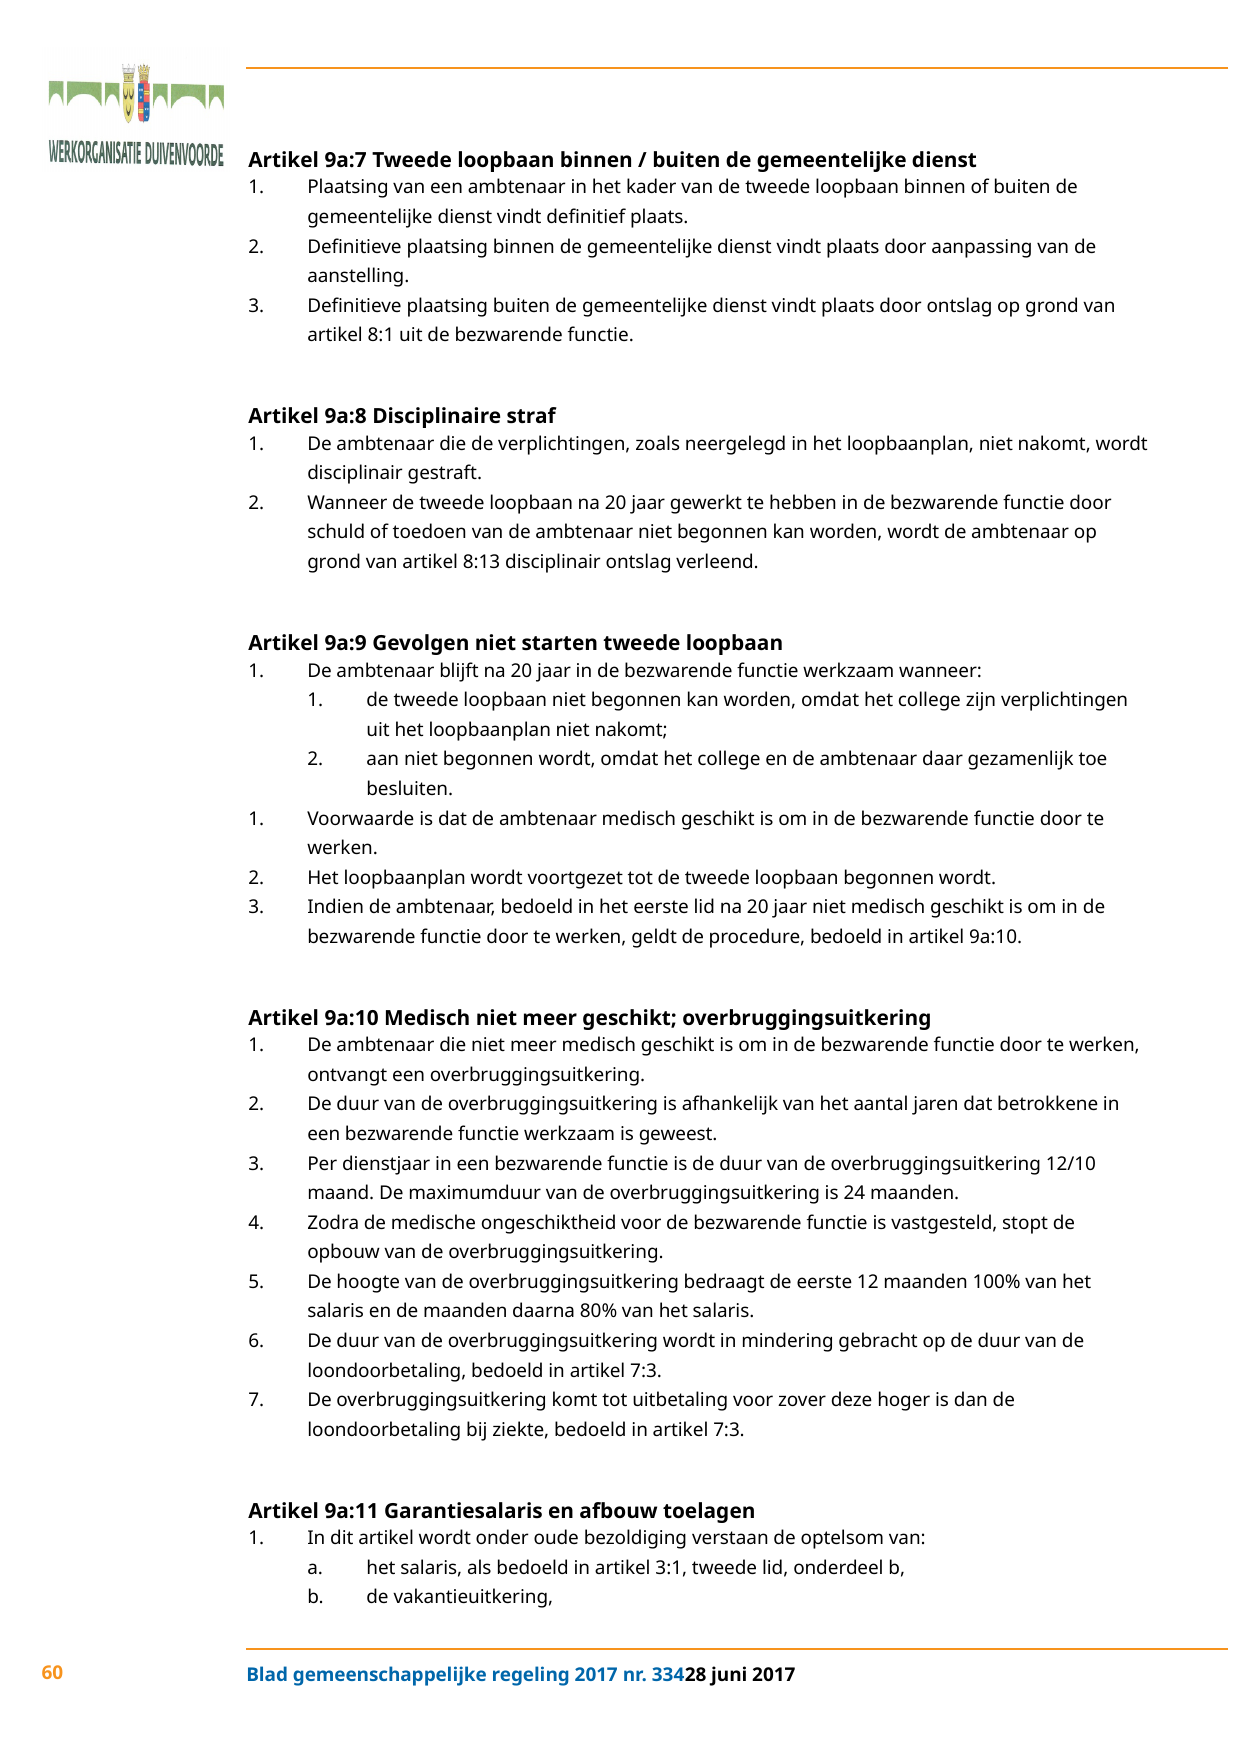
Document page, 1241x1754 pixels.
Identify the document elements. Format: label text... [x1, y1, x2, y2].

list Plaatsing van een ambtenaar in het kader van de tweede loopbaan binnen of buiten de gemeentelijke dienst vindt definitief plaats. [248, 174, 1152, 229]
list de vakantieuitkering, [307, 1584, 1152, 1609]
list aan niet begonnen wordt, omdat het college en de ambtenaar daar gezamenlijk toe besluiten. [307, 746, 1152, 801]
text Artikel 9a:9 Gevolgen niet starten tweede loopbaan [248, 628, 1152, 657]
list De ambtenaar blijft na 20 jaar in de bezwarende functie werkzaam wanneer: [248, 657, 1152, 682]
text Artikel 9a:11 Garantiesalaris en afbouw toelagen [248, 1496, 1152, 1524]
list De hoogte van de overbruggingsuitkering bedraagt de eerste 12 maanden 100% van het salaris en de maanden daarna 80% van het salaris. [248, 1268, 1152, 1323]
list Indien de ambtenaar, bedoeld in het eerste lid na 20 jaar niet medisch geschikt is om in de bezwarende functie door te werken, geldt de procedure, bedoeld in artikel 9a:10. [248, 893, 1152, 949]
list Voorwaarde is dat de ambtenaar medisch geschikt is om in de bezwarende functie door te werken. [248, 805, 1152, 860]
list Wanneer de tweede loopbaan na 20 jaar gewerkt te hebben in de bezwarende functie door schuld of toedoen van de ambtenaar niet begonnen kan worden, wordt de ambtenaar op grond van artikel 8:13 disciplinair ontslag verleend. [248, 489, 1152, 574]
list Definitieve plaatsing buiten de gemeentelijke dienst vindt plaats door ontslag op grond van artikel 8:1 uit de bezwarende functie. [248, 292, 1152, 347]
list In dit artikel wordt onder oude bezoldiging verstaan de optelsom van: [248, 1524, 1152, 1550]
list De overbruggingsuitkering komt tot uitbetaling voor zover deze hoger is dan de loondoorbetaling bij ziekte, bedoeld in artikel 7:3. [248, 1386, 1152, 1442]
list De ambtenaar die niet meer medisch geschikt is om in de bezwarende functie door te werken, ontvangt een overbruggingsuitkering. [248, 1031, 1152, 1087]
list Het loopbaanplan wordt voortgezet tot de tweede loopbaan begonnen wordt. [248, 864, 1152, 889]
picture [41, 47, 231, 172]
text Artikel 9a:7 Tweede loopbaan binnen / buiten de gemeentelijke dienst [248, 145, 1152, 174]
text Artikel 9a:8 Disciplinaire straf [248, 402, 1152, 430]
text Artikel 9a:10 Medisch niet meer geschikt; overbruggingsuitkering [248, 1003, 1152, 1031]
list het salaris, als bedoeld in artikel 3:1, tweede lid, onderdeel b, [307, 1554, 1152, 1580]
list De ambtenaar die de verplichtingen, zoals neergelegd in het loopbaanplan, niet nakomt, wordt disciplinair gestraft. [248, 430, 1152, 485]
list Definitieve plaatsing binnen de gemeentelijke dienst vindt plaats door aanpassing van de aanstelling. [248, 233, 1152, 288]
list Zodra de medische ongeschiktheid voor de bezwarende functie is vastgesteld, stopt de opbouw van de overbruggingsuitkering. [248, 1209, 1152, 1264]
list De duur van de overbruggingsuitkering wordt in mindering gebracht op de duur van de loondoorbetaling, bedoeld in artikel 7:3. [248, 1327, 1152, 1383]
list de tweede loopbaan niet begonnen kan worden, omdat het college zijn verplichtingen uit het loopbaanplan niet nakomt; [307, 686, 1152, 742]
list De duur van de overbruggingsuitkering is afhankelijk van het aantal jaren dat betrokkene in een bezwarende functie werkzaam is geweest. [248, 1091, 1152, 1146]
list Per dienstjaar in een bezwarende functie is de duur van de overbruggingsuitkering 12/10 maand. De maximumduur van de overbruggingsuitkering is 24 maanden. [248, 1150, 1152, 1205]
